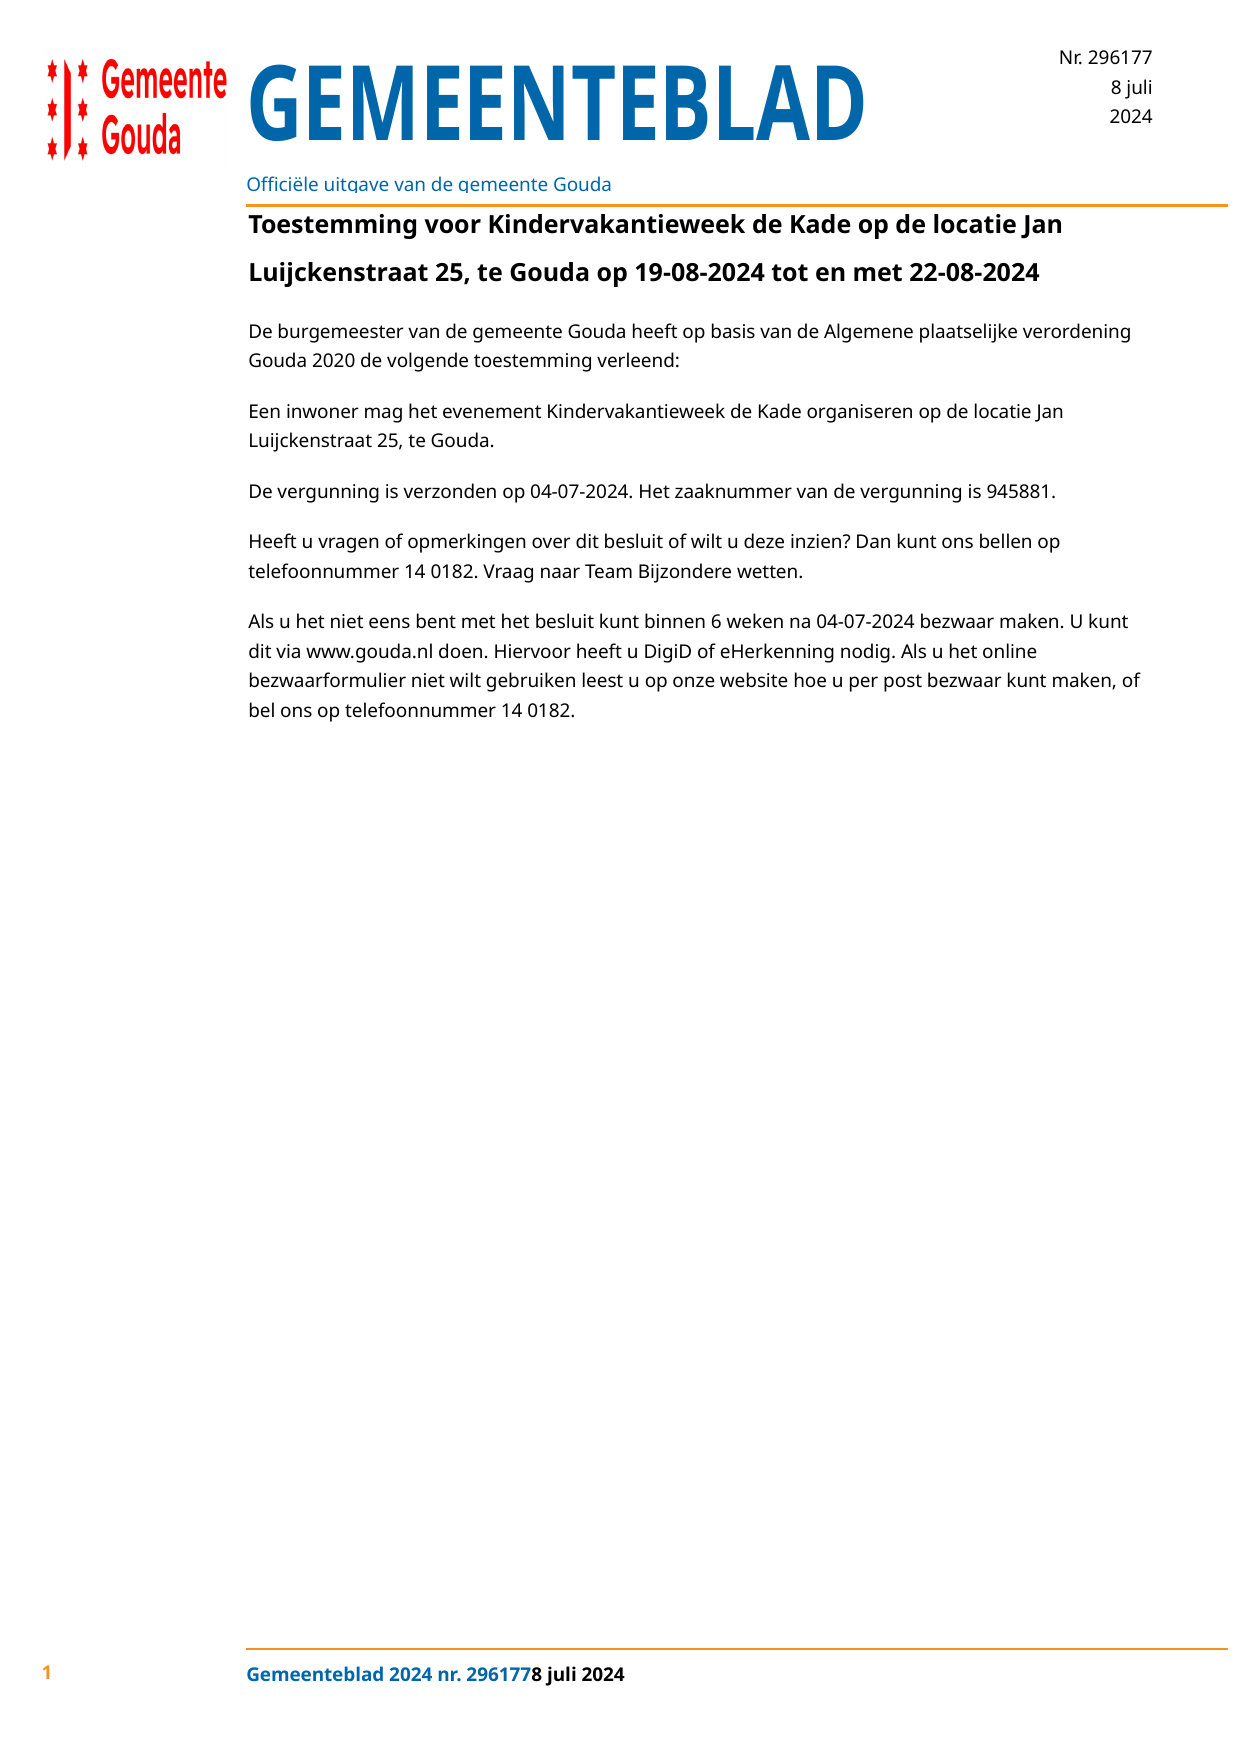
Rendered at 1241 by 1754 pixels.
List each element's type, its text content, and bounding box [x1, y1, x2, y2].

text Heeft u vragen of opmerkingen over dit besluit of wilt u deze inzien? Dan kunt ons bellen op telefoonnummer 14 0182. Vraag naar Team Bijzondere wetten. [248, 528, 1152, 584]
text Als u het niet eens bent met het besluit kunt binnen 6 weken na 04-07-2024 bezwaar maken. U kunt dit via www.gouda.nl doen. Hiervoor heeft u DigiD of eHerkenning nodig. Als u het online bezwaarformulier niet wilt gebruiken leest u op onze website hoe u per post bezwaar kunt maken, of bel ons op telefoonnummer 14 0182. [248, 608, 1152, 723]
picture [41, 47, 231, 172]
text De burgemeester van de gemeente Gouda heeft op basis van de Algemene plaatselijke verordening Gouda 2020 de volgende toestemming verleend: [248, 318, 1152, 373]
text De vergunning is verzonden op 04-07-2024. Het zaaknummer van de vergunning is 945881. [248, 478, 1152, 504]
text Toestemming voor Kindervakantieweek de Kade op de locatie Jan Luijckenstraat 25, te Gouda op 19-08-2024 tot en met 22-08-2024 [248, 207, 1152, 288]
text Een inwoner mag het evenement Kindervakantieweek de Kade organiseren op de locatie Jan Luijckenstraat 25, te Gouda. [248, 398, 1152, 453]
